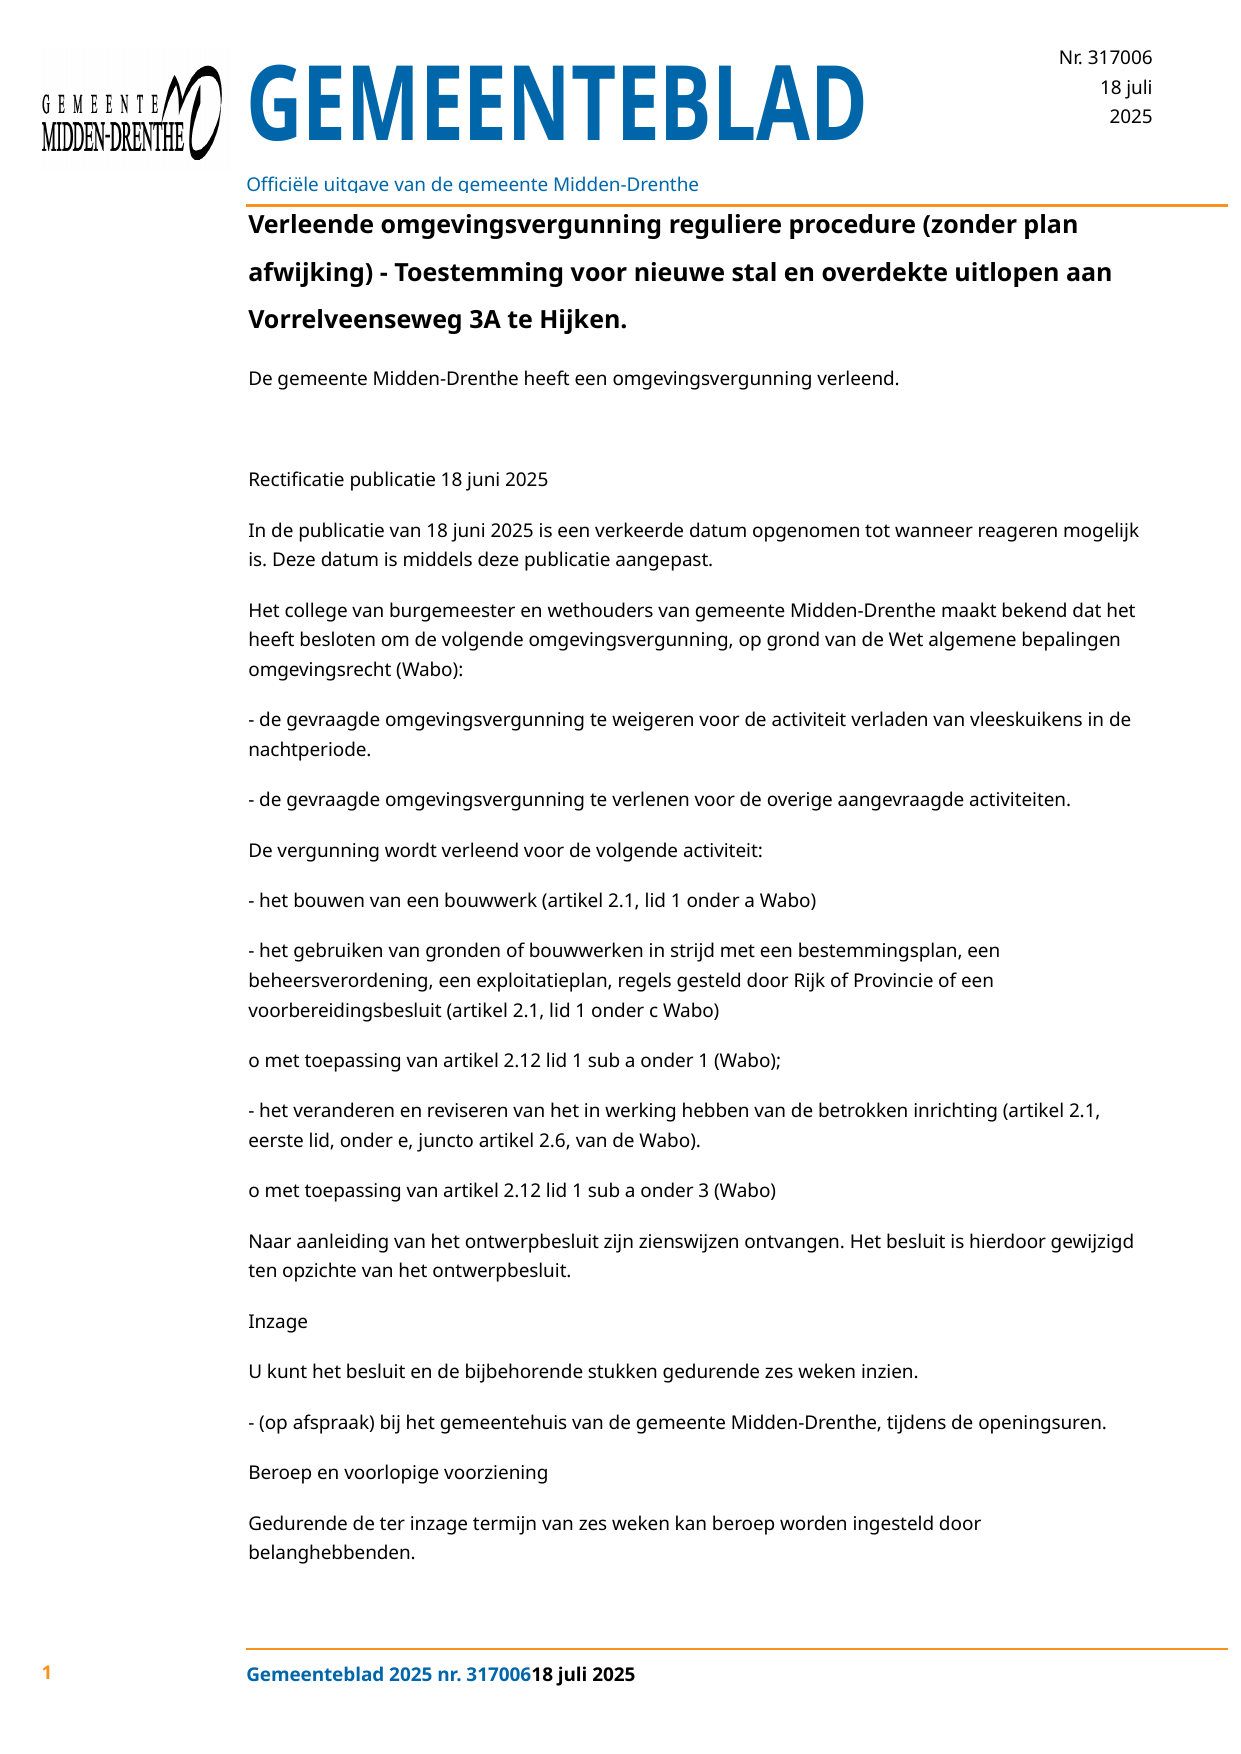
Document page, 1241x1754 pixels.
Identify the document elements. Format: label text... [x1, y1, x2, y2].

text - het veranderen en reviseren van het in werking hebben van de betrokken inrichting (artikel 2.1, eerste lid, onder e, juncto artikel 2.6, van de Wabo). [248, 1098, 1152, 1153]
text Verleende omgevingsvergunning reguliere procedure (zonder plan afwijking) - Toestemming voor nieuwe stal en overdekte uitlopen aan Vorrelveenseweg 3A te Hijken. [248, 207, 1152, 336]
text - de gevraagde omgevingsvergunning te weigeren voor de activiteit verladen van vleeskuikens in de nachtperiode. [248, 706, 1152, 762]
text Beroep en voorlopige voorziening [248, 1459, 1152, 1485]
text - de gevraagde omgevingsvergunning te verlenen voor de overige aangevraagde activiteiten. [248, 786, 1152, 812]
text Naar aanleiding van het ontwerpbesluit zijn zienswijzen ontvangen. Het besluit is hierdoor gewijzigd ten opzichte van het ontwerpbesluit. [248, 1228, 1152, 1283]
text Inzage [248, 1308, 1152, 1334]
text Rectificatie publicatie 18 juni 2025 [248, 466, 1152, 492]
text De gemeente Midden-Drenthe heeft een omgevingsvergunning verleend. [248, 366, 1152, 391]
text De vergunning wordt verleend voor de volgende activiteit: [248, 837, 1152, 862]
text In de publicatie van 18 juni 2025 is een verkeerde datum opgenomen tot wanneer reageren mogelijk is. Deze datum is middels deze publicatie aangepast. [248, 517, 1152, 572]
text o met toepassing van artikel 2.12 lid 1 sub a onder 1 (Wabo); [248, 1047, 1152, 1073]
text - (op afspraak) bij het gemeentehuis van de gemeente Midden-Drenthe, tijdens de openingsuren. [248, 1409, 1152, 1434]
text Het college van burgemeester en wethouders van gemeente Midden-Drenthe maakt bekend dat het heeft besloten om de volgende omgevingsvergunning, op grond van de Wet algemene bepalingen omgevingsrecht (Wabo): [248, 597, 1152, 682]
picture [41, 47, 231, 172]
text - het bouwen van een bouwwerk (artikel 2.1, lid 1 onder a Wabo) [248, 887, 1152, 913]
text - het gebruiken van gronden of bouwwerken in strijd met een bestemmingsplan, een beheersverordening, een exploitatieplan, regels gesteld door Rijk of Provincie of een voorbereidingsbesluit (artikel 2.1, lid 1 onder c Wabo) [248, 938, 1152, 1022]
text U kunt het besluit en de bijbehorende stukken gedurende zes weken inzien. [248, 1358, 1152, 1384]
text o met toepassing van artikel 2.12 lid 1 sub a onder 3 (Wabo) [248, 1178, 1152, 1203]
text Gedurende de ter inzage termijn van zes weken kan beroep worden ingesteld door belanghebbenden. [248, 1510, 1152, 1565]
